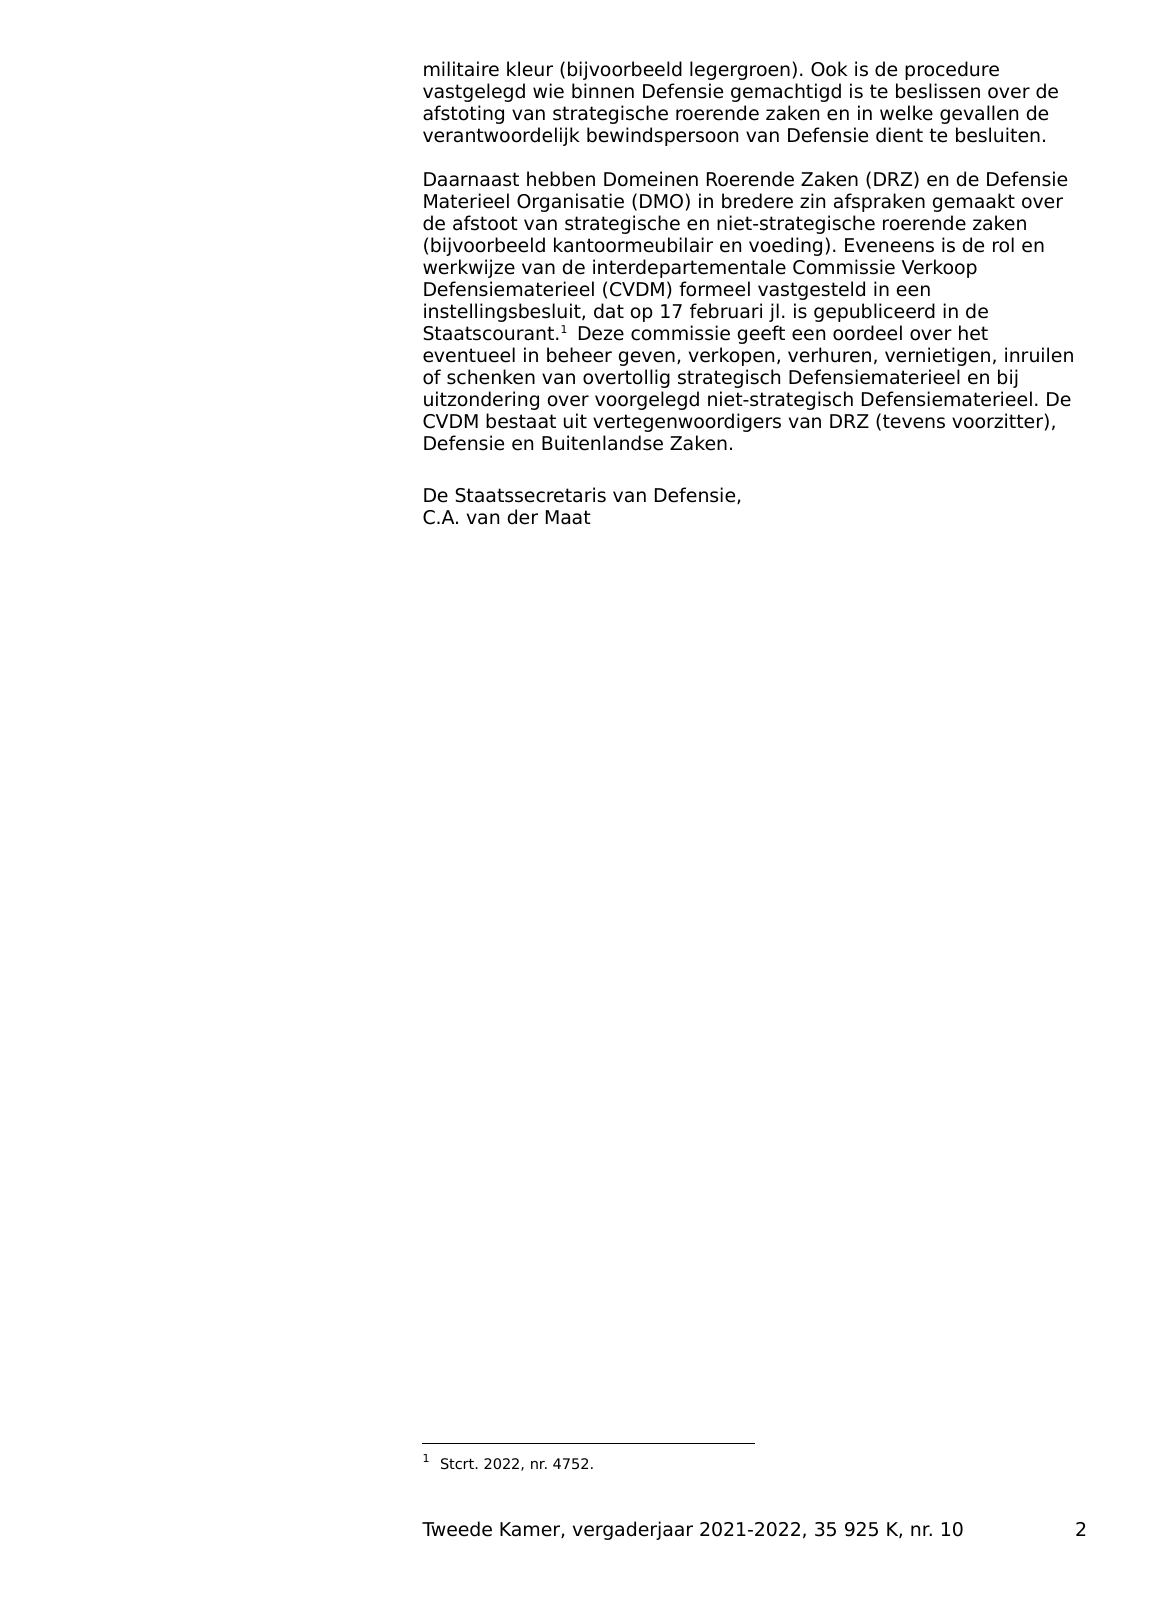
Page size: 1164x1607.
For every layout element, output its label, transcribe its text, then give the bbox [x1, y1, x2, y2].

text militaire kleur (bijvoorbeeld legergroen). Ook is de procedure vastgelegd wie binnen Defensie gemachtigd is te beslissen over de afstoting van strategische roerende zaken en in welke gevallen de verantwoordelijk bewindspersoon van Defensie dient te besluiten. [422, 59, 1087, 147]
text De Staatssecretaris van Defensie, C.A. van der Maat [422, 485, 1087, 529]
text Daarnaast hebben Domeinen Roerende Zaken (DRZ) en de Defensie Materieel Organisatie (DMO) in bredere zin afspraken gemaakt over de afstoot van strategische en niet-strategische roerende zaken (bijvoorbeeld kantoormeubilair en voeding). Eveneens is de rol en werkwijze van de interdepartementale Commissie Verkoop Defensiematerieel (CVDM) formeel vastgesteld in een instellingsbesluit, dat op 17 februari jl. is gepubliceerd in de Staatscourant. Deze commissie geeft een oordeel over het eventueel in beheer geven, verkopen, verhuren, vernietigen, inruilen of schenken van overtollig strategisch Defensiematerieel en bij uitzondering over voorgelegd niet-strategisch Defensiematerieel. De CVDM bestaat uit vertegenwoordigers van DRZ (tevens voorzitter), Defensie en Buitenlandse Zaken. [422, 169, 1087, 455]
text Stcrt. 2022, nr. 4752. [422, 1452, 1087, 1474]
